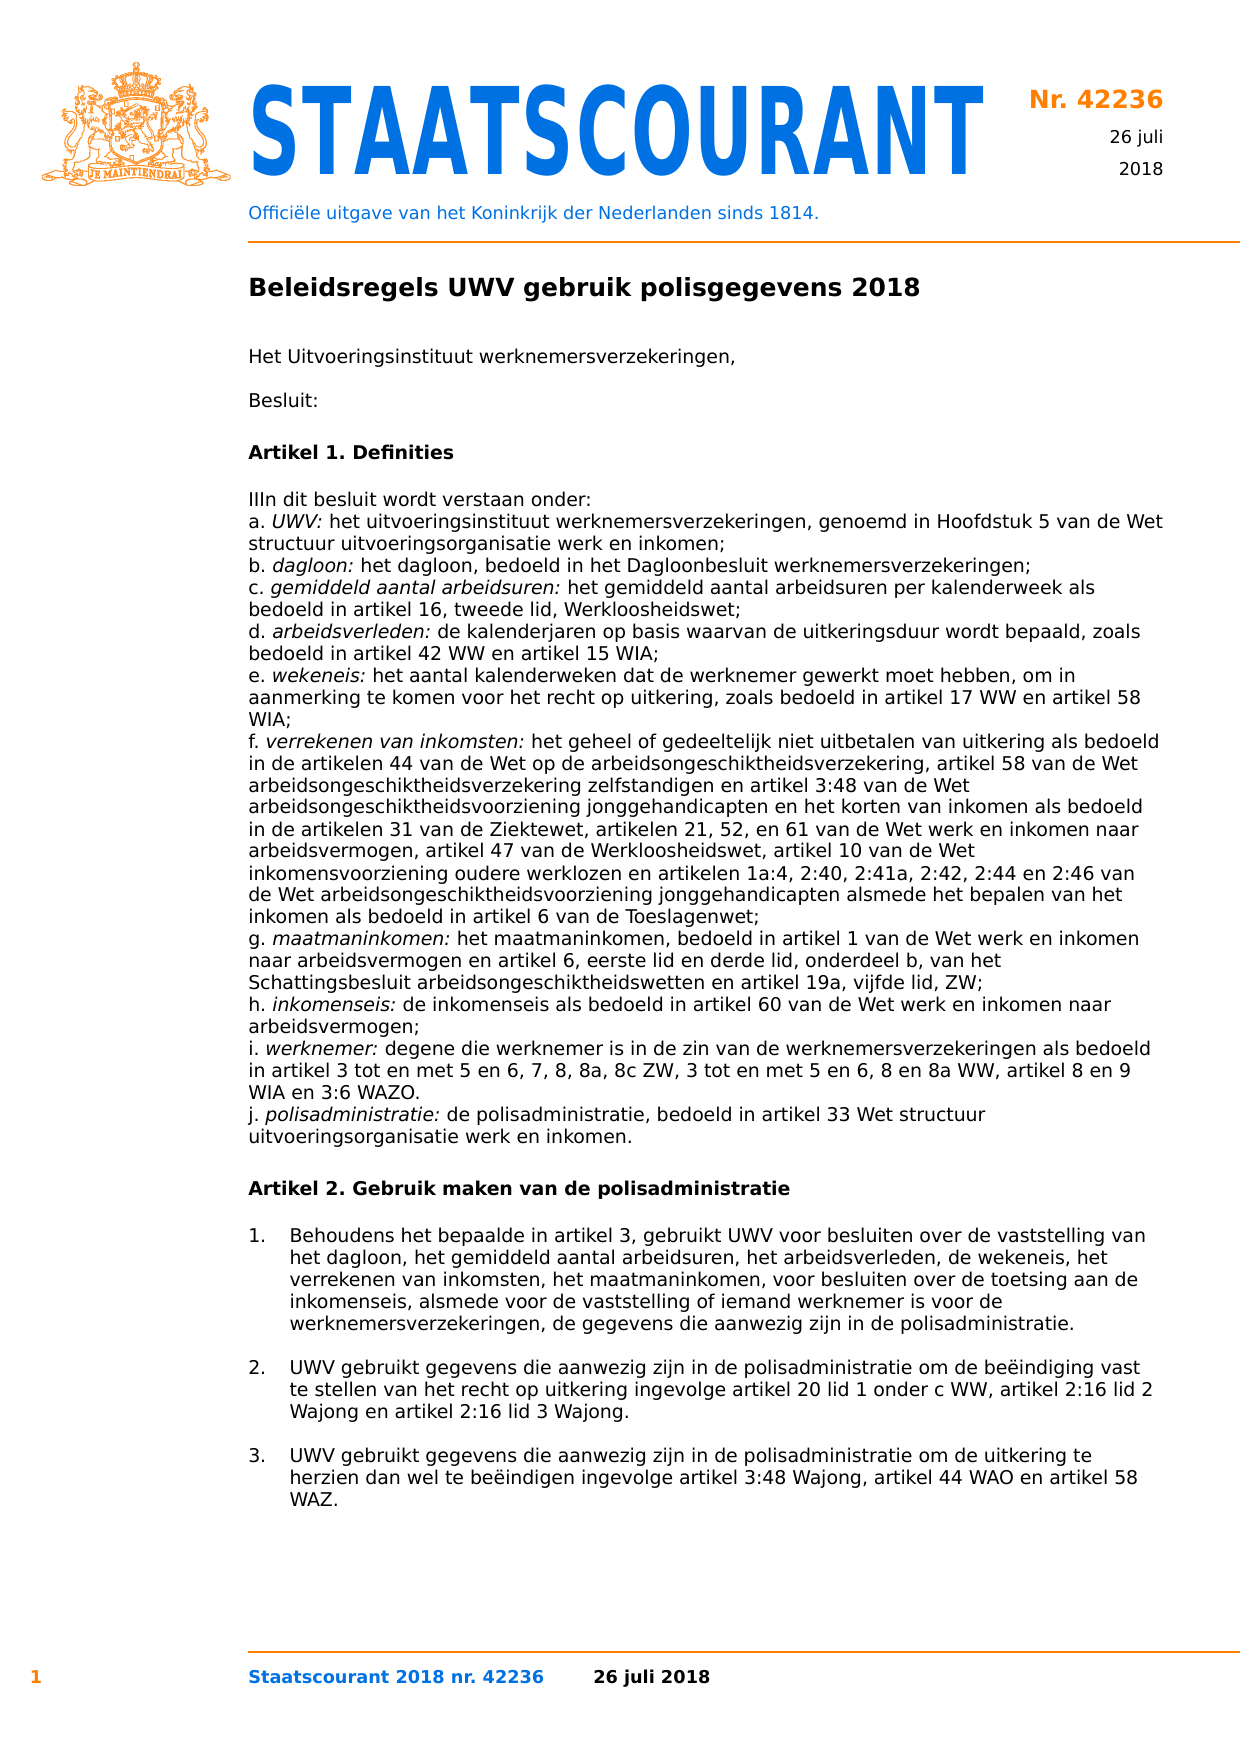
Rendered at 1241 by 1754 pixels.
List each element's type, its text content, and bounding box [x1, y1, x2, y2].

table_header [25, 62, 248, 241]
text Het Uitvoeringsinstituut werknemersverzekeringen, [248, 346, 1163, 368]
table_header STAATSCOURANT [248, 62, 998, 203]
text IIIn dit besluit wordt verstaan onder: [248, 489, 1163, 511]
text e. wekeneis: het aantal kalenderweken dat de werknemer gewerkt moet hebben, om in aanmerking te komen voor het recht op uitkering, zoals bedoeld in artikel 17 WW en artikel 58 WIA; [248, 664, 1163, 731]
text a. UWV: het uitvoeringsinstituut werknemersverzekeringen, genoemd in Hoofdstuk 5 van de Wet structuur uitvoeringsorganisatie werk en inkomen; [248, 511, 1163, 555]
text Besluit: [248, 390, 1163, 412]
text b. dagloon: het dagloon, bedoeld in het Dagloonbesluit werknemersverzekeringen; [248, 555, 1163, 577]
text d. arbeidsverleden: de kalenderjaren op basis waarvan de uitkeringsduur wordt bepaald, zoals bedoeld in artikel 42 WW en artikel 15 WIA; [248, 621, 1163, 664]
text i. werknemer: degene die werknemer is in de zin van de werknemersverzekeringen als bedoeld in artikel 3 tot en met 5 en 6, 7, 8, 8a, 8c ZW, 3 tot en met 5 en 6, 8 en 8a WW, artikel 8 en 9 WIA en 3:6 WAZO. [248, 1038, 1163, 1104]
table_cell 2018 [998, 153, 1240, 203]
subtitle Artikel 1. Definities [248, 442, 1163, 464]
text h. inkomenseis: de inkomenseis als bedoeld in artikel 60 van de Wet werk en inkomen naar arbeidsvermogen; [248, 994, 1163, 1038]
text 1. Behoudens het bepaalde in artikel 3, gebruikt UWV voor besluiten over de vaststelling van het dagloon, het gemiddeld aantal arbeidsuren, het arbeidsverleden, de wekeneis, het verrekenen van inkomsten, het maatmaninkomen, voor besluiten over de toetsing aan de inkomenseis, alsmede voor de vaststelling of iemand werknemer is voor de werknemersverzekeringen, de gegevens die aanwezig zijn in de polisadministratie. [248, 1225, 1163, 1335]
subtitle Artikel 2. Gebruik maken van de polisadministratie [248, 1178, 1163, 1200]
text g. maatmaninkomen: het maatmaninkomen, bedoeld in artikel 1 van de Wet werk en inkomen naar arbeidsvermogen en artikel 6, eerste lid en derde lid, onderdeel b, van het Schattingsbesluit arbeidsongeschiktheidswetten en artikel 19a, vijfde lid, ZW; [248, 928, 1163, 994]
table_header Nr. 42236 [998, 62, 1240, 121]
text f. verrekenen van inkomsten: het geheel of gedeeltelijk niet uitbetalen van uitkering als bedoeld in de artikelen 44 van de Wet op de arbeidsongeschiktheidsverzekering, artikel 58 van de Wet arbeidsongeschiktheidsverzekering zelfstandigen en artikel 3:48 van de Wet arbeidsongeschiktheidsvoorziening jonggehandicapten en het korten van inkomen als bedoeld in de artikelen 31 van de Ziektewet, artikelen 21, 52, en 61 van de Wet werk en inkomen naar arbeidsvermogen, artikel 47 van de Werkloosheidswet, artikel 10 van de Wet inkomensvoorziening oudere werklozen en artikelen 1a:4, 2:40, 2:41a, 2:42, 2:44 en 2:46 van de Wet arbeidsongeschiktheidsvoorziening jonggehandicapten alsmede het bepalen van het inkomen als bedoeld in artikel 6 van de Toeslagenwet; [248, 731, 1163, 928]
text j. polisadministratie: de polisadministratie, bedoeld in artikel 33 Wet structuur uitvoeringsorganisatie werk en inkomen. [248, 1104, 1163, 1148]
picture [41, 62, 231, 186]
text 3. UWV gebruikt gegevens die aanwezig zijn in de polisadministratie om de uitkering te herzien dan wel te beëindigen ingevolge artikel 3:48 Wajong, artikel 44 WAO en artikel 58 WAZ. [248, 1445, 1163, 1511]
subtitle Beleidsregels UWV gebruik polisgegevens 2018 [248, 273, 1163, 302]
table_cell 26 juli [998, 121, 1240, 153]
text c. gemiddeld aantal arbeidsuren: het gemiddeld aantal arbeidsuren per kalenderweek als bedoeld in artikel 16, tweede lid, Werkloosheidswet; [248, 577, 1163, 621]
table_cell Officiële uitgave van het Koninkrijk der Nederlanden sinds 1814. [248, 203, 1240, 241]
text 2. UWV gebruikt gegevens die aanwezig zijn in de polisadministratie om de beëindiging vast te stellen van het recht op uitkering ingevolge artikel 20 lid 1 onder c WW, artikel 2:16 lid 2 Wajong en artikel 2:16 lid 3 Wajong. [248, 1357, 1163, 1423]
